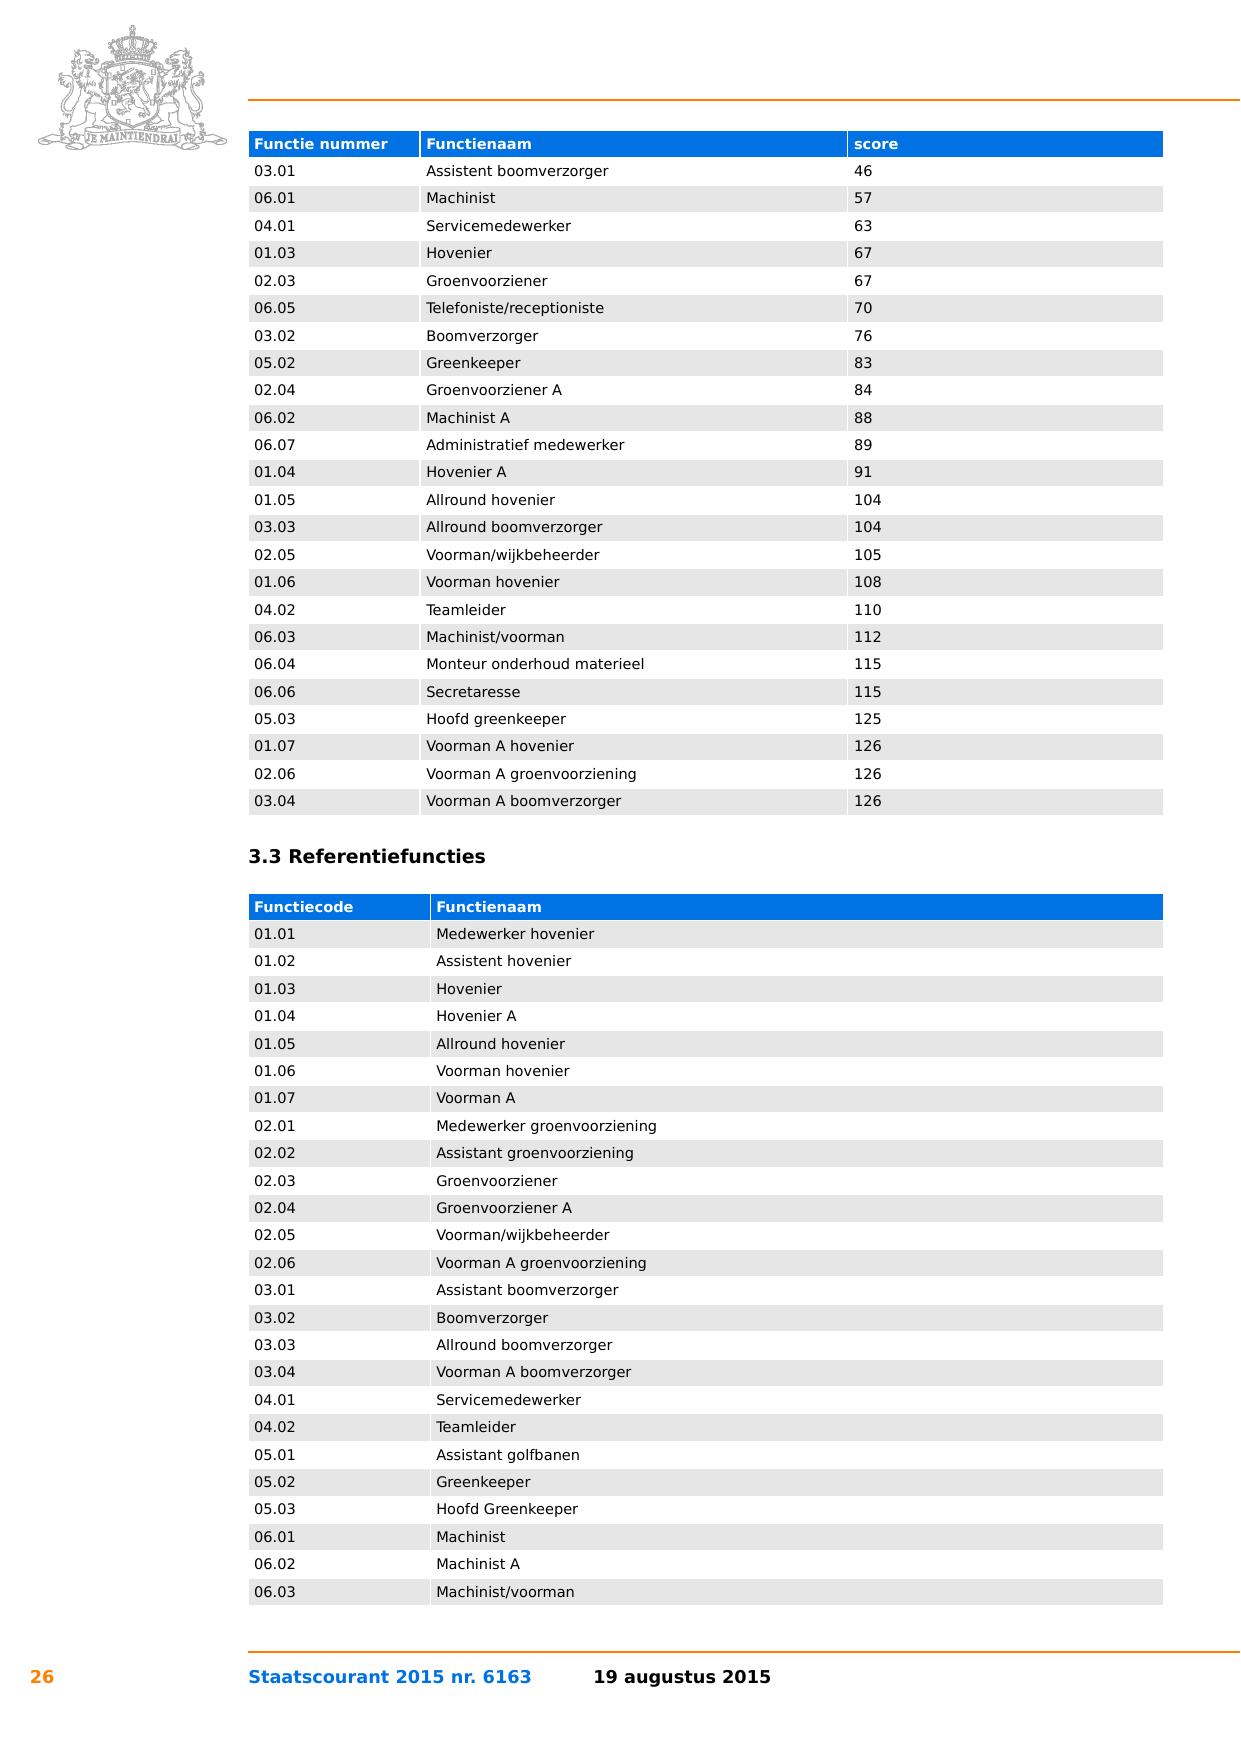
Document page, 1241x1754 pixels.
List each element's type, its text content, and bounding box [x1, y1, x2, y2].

table_cell 05.01 [249, 1442, 430, 1468]
table_cell Assistent hovenier [431, 949, 1163, 975]
table_cell 03.01 [249, 1278, 430, 1304]
table_cell 104 [848, 515, 1163, 541]
table_cell 02.03 [249, 1168, 430, 1194]
table_cell Hovenier [421, 241, 847, 267]
table_cell 06.01 [249, 186, 419, 212]
table_header Functiecode [249, 894, 430, 920]
table_cell 06.03 [249, 1579, 430, 1605]
table_cell 84 [848, 378, 1163, 404]
table_cell 46 [848, 158, 1163, 185]
table_cell Servicemedewerker [431, 1387, 1163, 1413]
table_cell Voorman A [431, 1086, 1163, 1112]
table_cell Voorman hovenier [431, 1058, 1163, 1084]
table_cell 04.02 [249, 1414, 430, 1441]
table_cell 57 [848, 186, 1163, 212]
table_cell Teamleider [431, 1414, 1163, 1441]
table_cell Greenkeeper [431, 1469, 1163, 1496]
table_cell 06.04 [249, 651, 419, 678]
table_cell 03.02 [249, 323, 419, 349]
table_cell Voorman A groenvoorziening [431, 1250, 1163, 1276]
table_cell 88 [848, 405, 1163, 431]
table_cell Machinist/voorman [431, 1579, 1163, 1605]
table_cell Machinist/voorman [421, 624, 847, 650]
table_cell Greenkeeper [421, 350, 847, 376]
table_cell 67 [848, 268, 1163, 294]
table_cell 01.06 [249, 1058, 430, 1084]
table_cell 06.05 [249, 295, 419, 322]
table_cell 126 [848, 789, 1163, 815]
table_cell Machinist A [431, 1551, 1163, 1578]
table_cell 01.02 [249, 949, 430, 975]
table_cell 03.03 [249, 515, 419, 541]
table_cell 63 [848, 213, 1163, 239]
table_cell 01.07 [249, 1086, 430, 1112]
table_cell 110 [848, 597, 1163, 623]
table_cell 06.02 [249, 405, 419, 431]
table_cell 03.03 [249, 1332, 430, 1358]
table_cell 67 [848, 241, 1163, 267]
table_cell 83 [848, 350, 1163, 376]
table_cell 126 [848, 761, 1163, 787]
table_cell 06.07 [249, 432, 419, 459]
table_cell 01.04 [249, 460, 419, 486]
table_cell Voorman/wijkbeheerder [431, 1223, 1163, 1249]
table_cell 03.04 [249, 1360, 430, 1386]
table_cell 03.04 [249, 789, 419, 815]
table_cell Telefoniste/receptioniste [421, 295, 847, 322]
table_cell 01.01 [249, 921, 430, 948]
table_cell 108 [848, 569, 1163, 596]
table_cell Hovenier A [421, 460, 847, 486]
table_cell Medewerker hovenier [431, 921, 1163, 948]
table_cell 02.05 [249, 542, 419, 568]
table_cell Hoofd greenkeeper [421, 706, 847, 733]
table_cell Allround hovenier [421, 487, 847, 513]
table_cell 06.02 [249, 1551, 430, 1578]
table_cell Assistent boomverzorger [421, 158, 847, 185]
table_header Functie nummer [249, 131, 419, 157]
table_cell Voorman A groenvoorziening [421, 761, 847, 787]
table_header Functienaam [421, 131, 847, 157]
table_cell 126 [848, 734, 1163, 760]
table_cell 89 [848, 432, 1163, 459]
table_cell 05.02 [249, 1469, 430, 1496]
subtitle 3.3 Referentiefuncties [248, 846, 1163, 868]
table_cell 01.05 [249, 487, 419, 513]
table_cell 125 [848, 706, 1163, 733]
table_cell Machinist [421, 186, 847, 212]
table_cell 03.01 [249, 158, 419, 185]
table_cell Allround hovenier [431, 1031, 1163, 1057]
table_header score [848, 131, 1163, 157]
table_cell Voorman A boomverzorger [421, 789, 847, 815]
table_cell 01.04 [249, 1004, 430, 1030]
table_cell 02.05 [249, 1223, 430, 1249]
table_cell Voorman A hovenier [421, 734, 847, 760]
table_cell 01.06 [249, 569, 419, 596]
table_cell 91 [848, 460, 1163, 486]
table_cell Secretaresse [421, 679, 847, 705]
table_cell Hovenier A [431, 1004, 1163, 1030]
table_cell Monteur onderhoud materieel [421, 651, 847, 678]
table_cell Assistant boomverzorger [431, 1278, 1163, 1304]
table_cell 70 [848, 295, 1163, 322]
table_cell Voorman/wijkbeheerder [421, 542, 847, 568]
table_cell Servicemedewerker [421, 213, 847, 239]
table_cell 04.02 [249, 597, 419, 623]
table_cell 76 [848, 323, 1163, 349]
table_cell Teamleider [421, 597, 847, 623]
table_cell 05.03 [249, 1497, 430, 1523]
picture [38, 25, 227, 150]
table_cell Machinist [431, 1524, 1163, 1550]
table_cell Groenvoorziener A [421, 378, 847, 404]
table_cell 04.01 [249, 1387, 430, 1413]
table_cell 02.04 [249, 378, 419, 404]
table_cell 115 [848, 679, 1163, 705]
table_cell Allround boomverzorger [421, 515, 847, 541]
table_cell 01.03 [249, 976, 430, 1002]
table_cell 03.02 [249, 1305, 430, 1331]
table_cell 02.06 [249, 1250, 430, 1276]
table_cell 104 [848, 487, 1163, 513]
table_cell Boomverzorger [421, 323, 847, 349]
table_cell 05.02 [249, 350, 419, 376]
table_cell 02.03 [249, 268, 419, 294]
table_cell 02.01 [249, 1113, 430, 1139]
table_header Functienaam [431, 894, 1163, 920]
table_cell Boomverzorger [431, 1305, 1163, 1331]
table_cell Assistant groenvoorziening [431, 1140, 1163, 1167]
table_cell Voorman A boomverzorger [431, 1360, 1163, 1386]
table_cell Groenvoorziener A [431, 1195, 1163, 1222]
table_cell 01.07 [249, 734, 419, 760]
table_cell Hoofd Greenkeeper [431, 1497, 1163, 1523]
table_cell 06.06 [249, 679, 419, 705]
table_cell 06.01 [249, 1524, 430, 1550]
table_cell 02.04 [249, 1195, 430, 1222]
table_cell 105 [848, 542, 1163, 568]
table_cell 01.05 [249, 1031, 430, 1057]
table_cell 06.03 [249, 624, 419, 650]
table_cell Machinist A [421, 405, 847, 431]
table_cell 05.03 [249, 706, 419, 733]
table_cell 02.06 [249, 761, 419, 787]
table_cell 01.03 [249, 241, 419, 267]
table_cell Allround boomverzorger [431, 1332, 1163, 1358]
table_cell Assistant golfbanen [431, 1442, 1163, 1468]
table_cell Voorman hovenier [421, 569, 847, 596]
table_cell Administratief medewerker [421, 432, 847, 459]
table_cell 04.01 [249, 213, 419, 239]
table_cell Groenvoorziener [431, 1168, 1163, 1194]
table_cell Groenvoorziener [421, 268, 847, 294]
table_cell 02.02 [249, 1140, 430, 1167]
table_cell 115 [848, 651, 1163, 678]
table_cell 112 [848, 624, 1163, 650]
table_cell Medewerker groenvoorziening [431, 1113, 1163, 1139]
table_cell Hovenier [431, 976, 1163, 1002]
